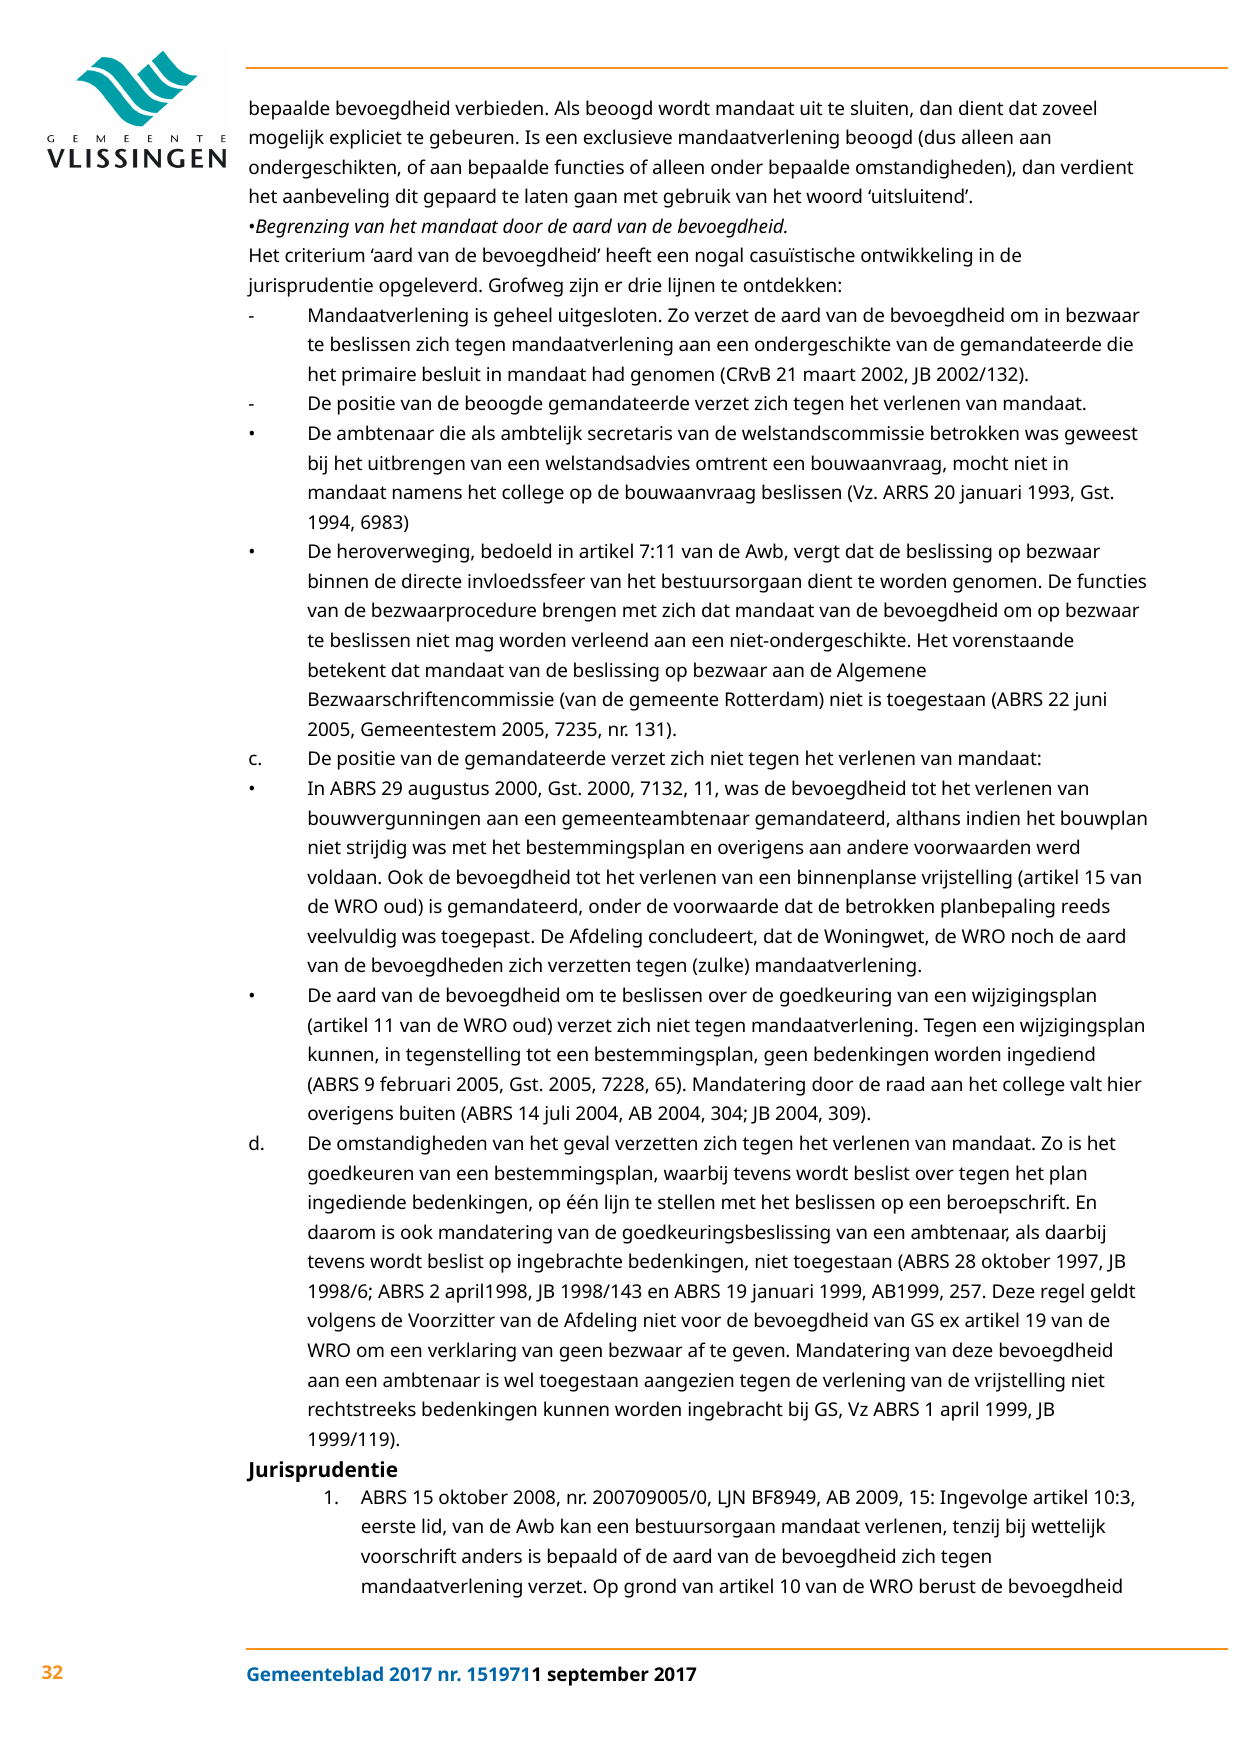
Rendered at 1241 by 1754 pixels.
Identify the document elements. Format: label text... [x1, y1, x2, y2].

text •Begrenzing van het mandaat door de aard van de bevoegdheid. [248, 213, 1152, 239]
list Mandaatverlening is geheel uitgesloten. Zo verzet de aard van de bevoegdheid om in bezwaar te beslissen zich tegen mandaatverlening aan een ondergeschikte van de gemandateerde die het primaire besluit in mandaat had genomen (CRvB 21 maart 2002, JB 2002/132). [248, 302, 1152, 387]
text bepaalde bevoegdheid verbieden. Als beoogd wordt mandaat uit te sluiten, dan dient dat zoveel mogelijk expliciet te gebeuren. Is een exclusieve mandaatverlening beoogd (dus alleen aan ondergeschikten, of aan bepaalde functies of alleen onder bepaalde omstandigheden), dan verdient het aanbeveling dit gepaard te laten gaan met gebruik van het woord ‘uitsluitend’. [248, 95, 1152, 209]
text Jurisprudentie [248, 1456, 1152, 1484]
list De ambtenaar die als ambtelijk secretaris van de welstandscommissie betrokken was geweest bij het uitbrengen van een welstandsadvies omtrent een bouwaanvraag, mocht niet in mandaat namens het college op de bouwaanvraag beslissen (Vz. ARRS 20 januari 1993, Gst. 1994, 6983) [248, 420, 1152, 535]
list De omstandigheden van het geval verzetten zich tegen het verlenen van mandaat. Zo is het goedkeuren van een bestemmingsplan, waarbij tevens wordt beslist over tegen het plan ingediende bedenkingen, op één lijn te stellen met het beslissen op een beroepschrift. En daarom is ook mandatering van de goedkeuringsbeslissing van een ambtenaar, als daarbij tevens wordt beslist op ingebrachte bedenkingen, niet toegestaan (ABRS 28 oktober 1997, JB 1998/6; ABRS 2 april1998, JB 1998/143 en ABRS 19 januari 1999, AB1999, 257. Deze regel geldt volgens de Voorzitter van de Afdeling niet voor de bevoegdheid van GS ex artikel 19 van de WRO om een verklaring van geen bezwaar af te geven. Mandatering van deze bevoegdheid aan een ambtenaar is wel toegestaan aangezien tegen de verlening van de vrijstelling niet rechtstreeks bedenkingen kunnen worden ingebracht bij GS, Vz ABRS 1 april 1999, JB 1999/119). [248, 1130, 1152, 1452]
list ABRS 15 oktober 2008, nr. 200709005/0, LJN BF8949, AB 2009, 15: Ingevolge artikel 10:3, eerste lid, van de Awb kan een bestuursorgaan mandaat verlenen, tenzij bij wettelijk voorschrift anders is bepaald of de aard van de bevoegdheid zich tegen mandaatverlening verzet. Op grond van artikel 10 van de WRO berust de bevoegdheid [323, 1484, 1152, 1598]
list De positie van de gemandateerde verzet zich niet tegen het verlenen van mandaat: [248, 746, 1152, 771]
text Het criterium ‘aard van de bevoegdheid’ heeft een nogal casuïstische ontwikkeling in de jurisprudentie opgeleverd. Grofweg zijn er drie lijnen te ontdekken: [248, 243, 1152, 298]
list De positie van de beoogde gemandateerde verzet zich tegen het verlenen van mandaat. [248, 391, 1152, 416]
list De heroverweging, bedoeld in artikel 7:11 van de Awb, vergt dat de beslissing op bezwaar binnen de directe invloedssfeer van het bestuursorgaan dient te worden genomen. De functies van de bezwaarprocedure brengen met zich dat mandaat van de bevoegdheid om op bezwaar te beslissen niet mag worden verleend aan een niet-ondergeschikte. Het vorenstaande betekent dat mandaat van de beslissing op bezwaar aan de Algemene Bezwaarschriftencommissie (van de gemeente Rotterdam) niet is toegestaan (ABRS 22 juni 2005, Gemeentestem 2005, 7235, nr. 131). [248, 538, 1152, 742]
list De aard van de bevoegdheid om te beslissen over de goedkeuring van een wijzigingsplan (artikel 11 van de WRO oud) verzet zich niet tegen mandaatverlening. Tegen een wijzigingsplan kunnen, in tegenstelling tot een bestemmingsplan, geen bedenkingen worden ingediend (ABRS 9 februari 2005, Gst. 2005, 7228, 65). Mandatering door de raad aan het college valt hier overigens buiten (ABRS 14 juli 2004, AB 2004, 304; JB 2004, 309). [248, 982, 1152, 1126]
picture [41, 47, 231, 172]
list In ABRS 29 augustus 2000, Gst. 2000, 7132, 11, was de bevoegdheid tot het verlenen van bouwvergunningen aan een gemeenteambtenaar gemandateerd, althans indien het bouwplan niet strijdig was met het bestemmingsplan en overigens aan andere voorwaarden werd voldaan. Ook de bevoegdheid tot het verlenen van een binnenplanse vrijstelling (artikel 15 van de WRO oud) is gemandateerd, onder de voorwaarde dat de betrokken planbepaling reeds veelvuldig was toegepast. De Afdeling concludeert, dat de Woningwet, de WRO noch de aard van de bevoegdheden zich verzetten tegen (zulke) mandaatverlening. [248, 775, 1152, 978]
